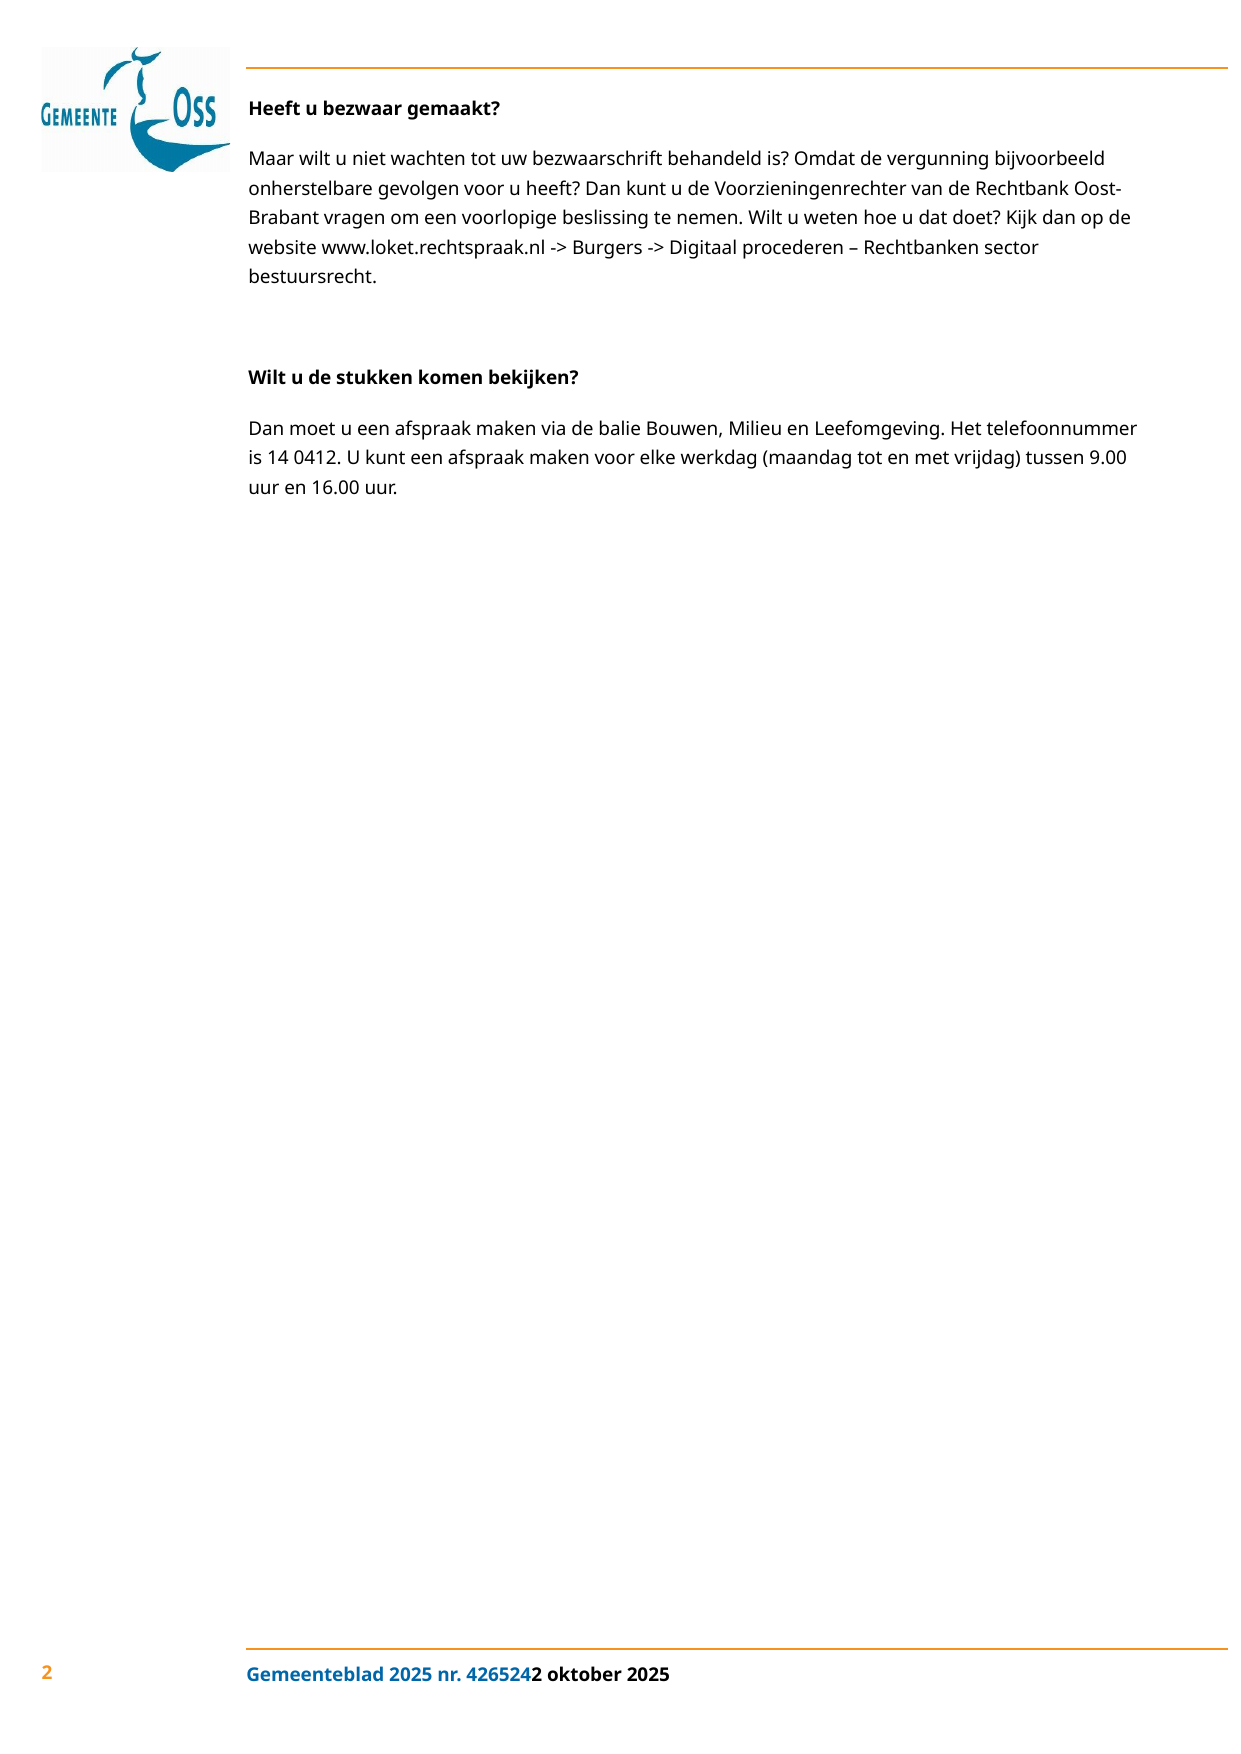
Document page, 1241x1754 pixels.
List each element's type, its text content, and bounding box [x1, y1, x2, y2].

text Maar wilt u niet wachten tot uw bezwaarschrift behandeld is? Omdat de vergunning bijvoorbeeld onherstelbare gevolgen voor u heeft? Dan kunt u de Voorzieningenrechter van de Rechtbank Oost-Brabant vragen om een voorlopige beslissing te nemen. Wilt u weten hoe u dat doet? Kijk dan op de website www.loket.rechtspraak.nl -> Burgers -> Digitaal procederen – Rechtbanken sector bestuursrecht. [248, 145, 1152, 289]
picture [41, 47, 231, 172]
text Heeft u bezwaar gemaakt? [248, 95, 1152, 121]
text Wilt u de stukken komen bekijken? [248, 364, 1152, 390]
text Dan moet u een afspraak maken via de balie Bouwen, Milieu en Leefomgeving. Het telefoonnummer is 14 0412. U kunt een afspraak maken voor elke werkdag (maandag tot en met vrijdag) tussen 9.00 uur en 16.00 uur. [248, 415, 1152, 500]
